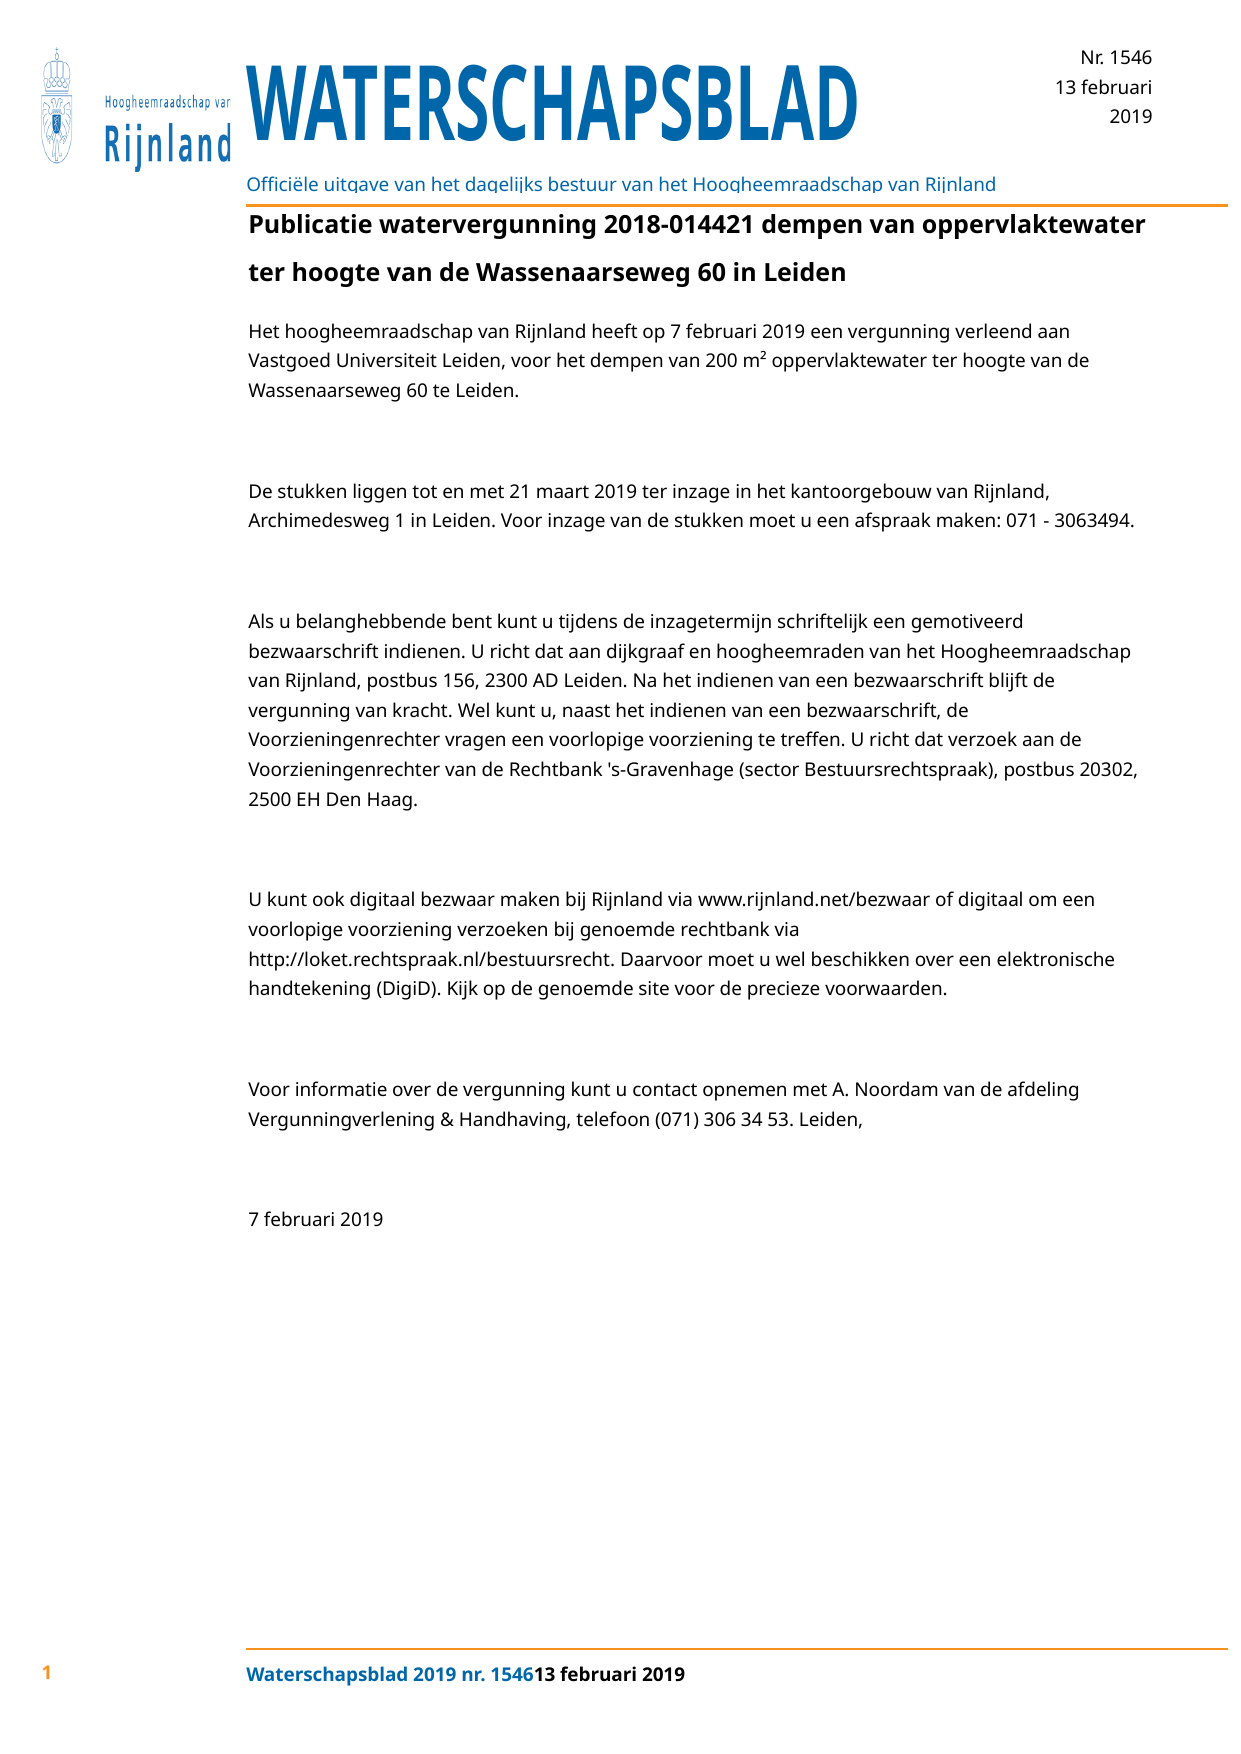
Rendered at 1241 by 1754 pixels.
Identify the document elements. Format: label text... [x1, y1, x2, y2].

text De stukken liggen tot en met 21 maart 2019 ter inzage in het kantoorgebouw van Rijnland, Archimedesweg 1 in Leiden. Voor inzage van de stukken moet u een afspraak maken: 071 - 3063494. [248, 478, 1152, 533]
text 7 februari 2019 [248, 1207, 1152, 1232]
picture [41, 47, 231, 172]
text Voor informatie over de vergunning kunt u contact opnemen met A. Noordam van de afdeling Vergunningverlening & Handhaving, telefoon (071) 306 34 53. Leiden, [248, 1076, 1152, 1132]
text Als u belanghebbende bent kunt u tijdens de inzagetermijn schriftelijk een gemotiveerd bezwaarschrift indienen. U richt dat aan dijkgraaf en hoogheemraden van het Hoogheemraadschap van Rijnland, postbus 156, 2300 AD Leiden. Na het indienen van een bezwaarschrift blijft de vergunning van kracht. Wel kunt u, naast het indienen van een bezwaarschrift, de Voorzieningenrechter vragen een voorlopige voorziening te treffen. U richt dat verzoek aan de Voorzieningenrechter van de Rechtbank 's-Gravenhage (sector Bestuursrechtspraak), postbus 20302, 2500 EH Den Haag. [248, 608, 1152, 812]
text Het hoogheemraadschap van Rijnland heeft op 7 februari 2019 een vergunning verleend aan Vastgoed Universiteit Leiden, voor het dempen van 200 m² oppervlaktewater ter hoogte van de Wassenaarseweg 60 te Leiden. [248, 318, 1152, 403]
text Publicatie watervergunning 2018-014421 dempen van oppervlaktewater ter hoogte van de Wassenaarseweg 60 in Leiden [248, 207, 1152, 288]
text U kunt ook digitaal bezwaar maken bij Rijnland via www.rijnland.net/bezwaar of digitaal om een voorlopige voorziening verzoeken bij genoemde rechtbank via http://loket.rechtspraak.nl/bestuursrecht. Daarvoor moet u wel beschikken over een elektronische handtekening (DigiD). Kijk op de genoemde site voor de precieze voorwaarden. [248, 887, 1152, 1001]
